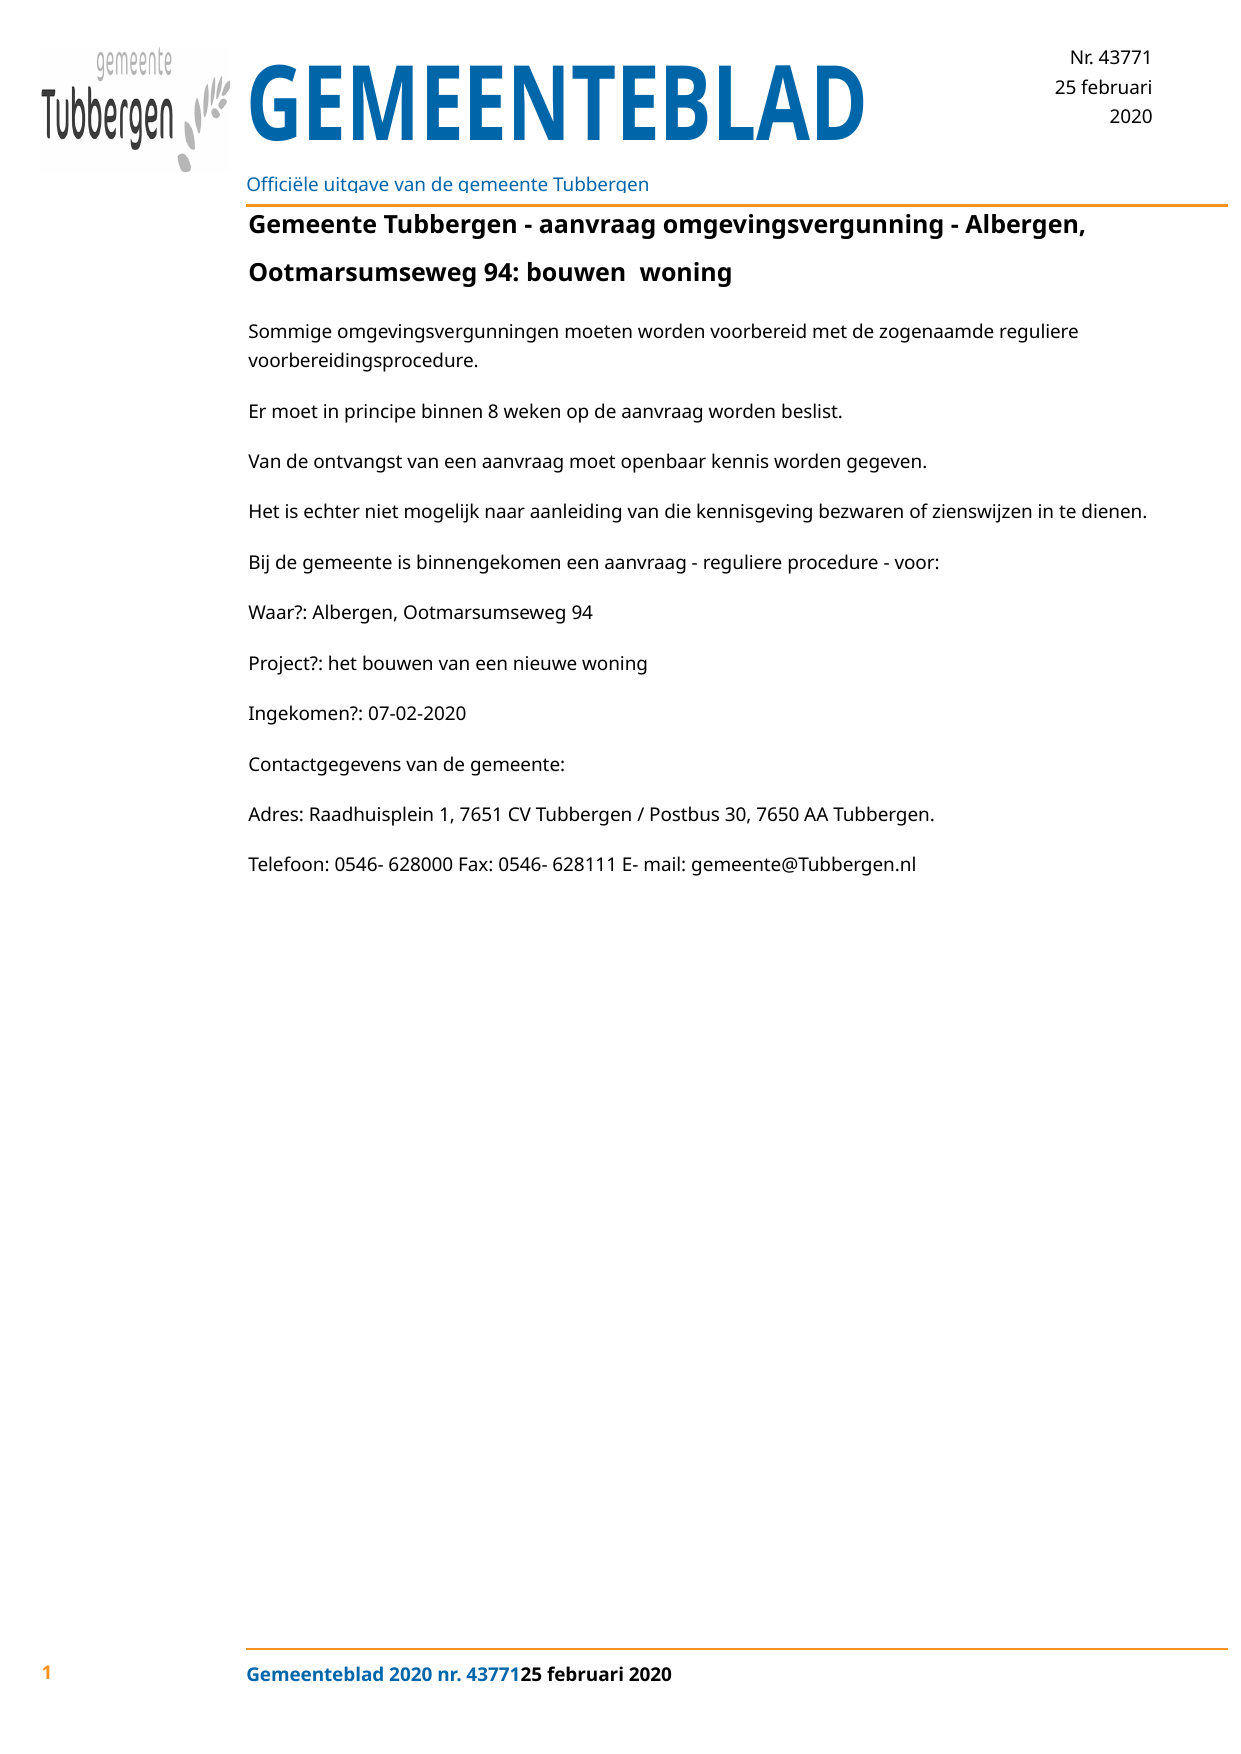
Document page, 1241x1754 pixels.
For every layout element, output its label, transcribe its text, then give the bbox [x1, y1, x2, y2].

text Het is echter niet mogelijk naar aanleiding van die kennisgeving bezwaren of zienswijzen in te dienen. [248, 499, 1152, 524]
text Van de ontvangst van een aanvraag moet openbaar kennis worden gegeven. [248, 448, 1152, 474]
picture [41, 47, 231, 172]
text Ingekomen?: 07-02-2020 [248, 700, 1152, 726]
text Project?: het bouwen van een nieuwe woning [248, 650, 1152, 676]
text Contactgegevens van de gemeente: [248, 751, 1152, 777]
text Gemeente Tubbergen - aanvraag omgevingsvergunning - Albergen, Ootmarsumseweg 94: bouwen woning [248, 207, 1152, 288]
text Waar?: Albergen, Ootmarsumseweg 94 [248, 599, 1152, 625]
text Adres: Raadhuisplein 1, 7651 CV Tubbergen / Postbus 30, 7650 AA Tubbergen. [248, 801, 1152, 827]
text Bij de gemeente is binnengekomen een aanvraag - reguliere procedure - voor: [248, 549, 1152, 575]
text Er moet in principe binnen 8 weken op de aanvraag worden beslist. [248, 398, 1152, 424]
text Telefoon: 0546- 628000 Fax: 0546- 628111 E- mail: gemeente@Tubbergen.nl [248, 852, 1152, 877]
text Sommige omgevingsvergunningen moeten worden voorbereid met de zogenaamde reguliere voorbereidingsprocedure. [248, 318, 1152, 373]
